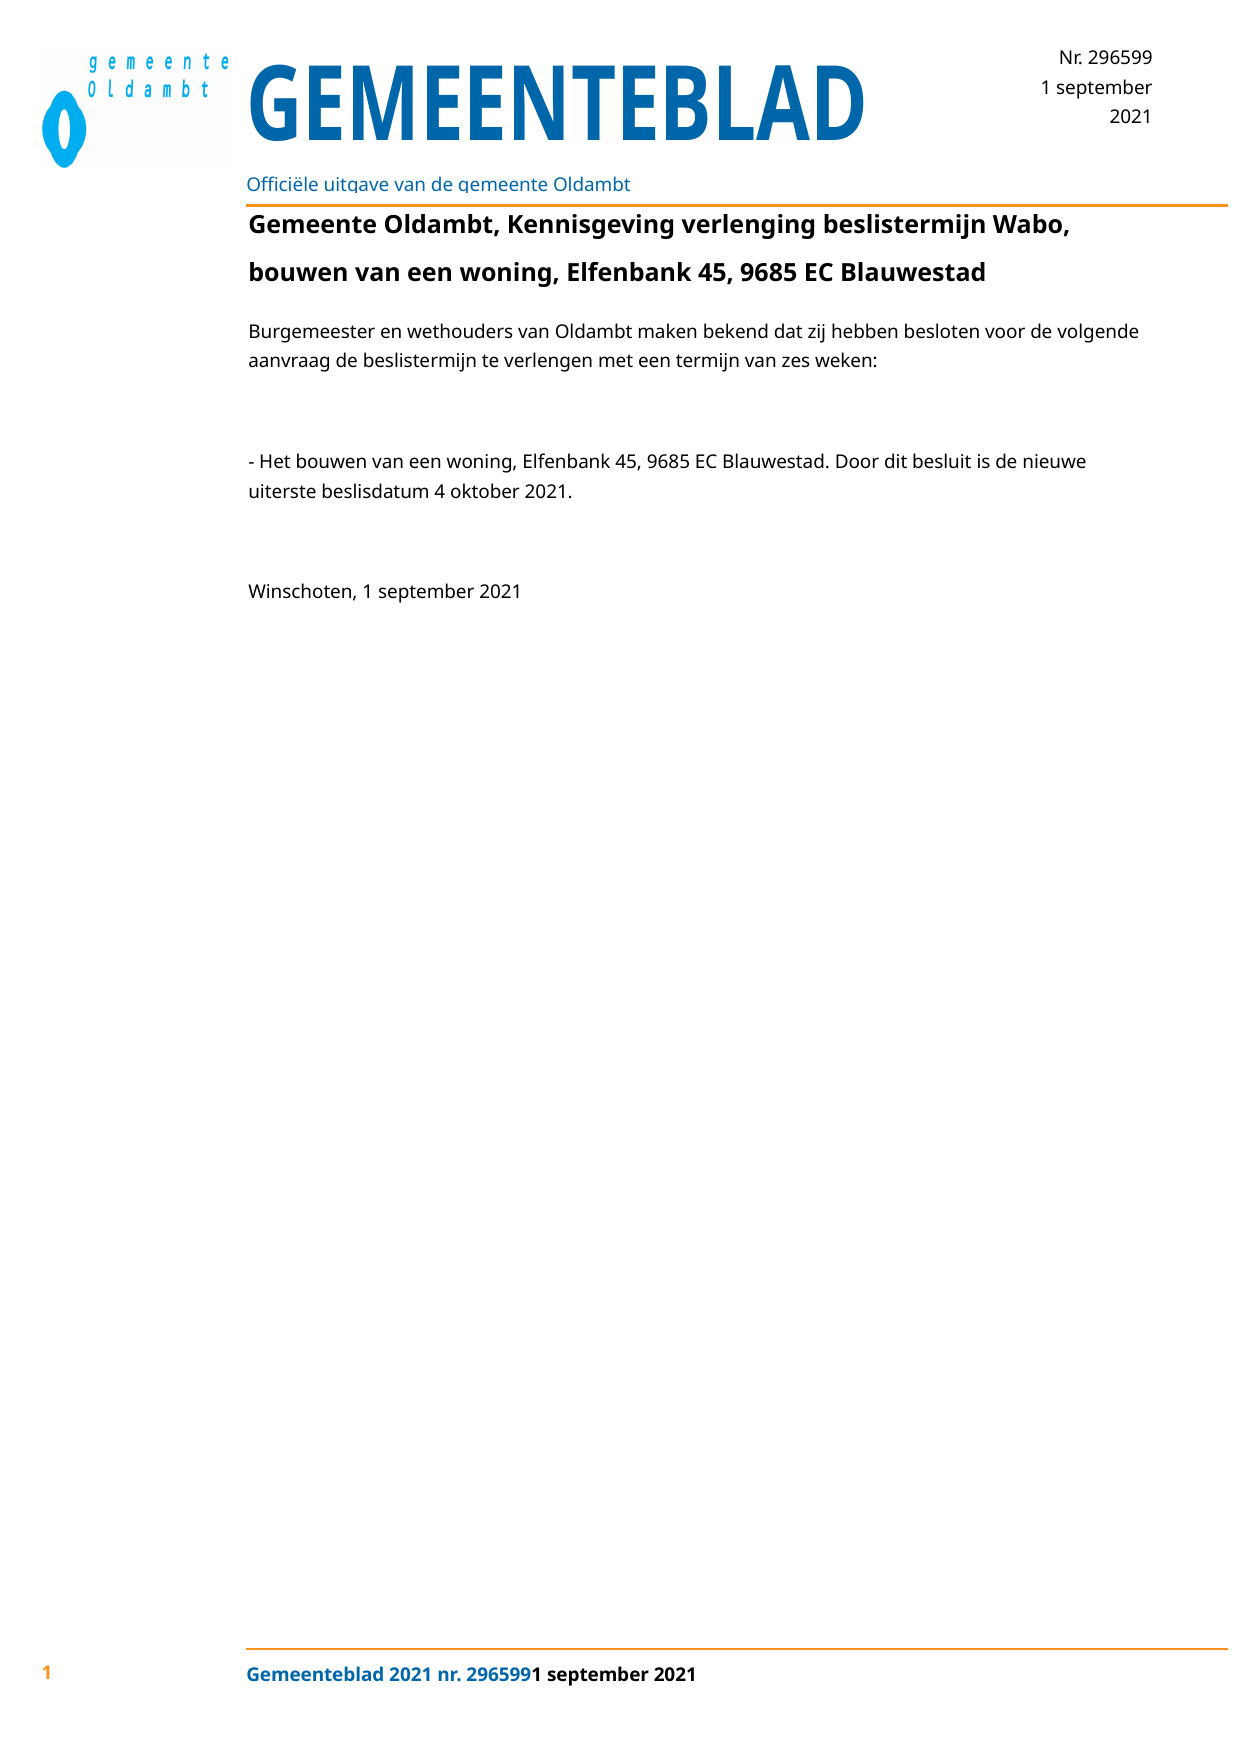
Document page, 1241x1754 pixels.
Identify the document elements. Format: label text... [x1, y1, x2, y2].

text Burgemeester en wethouders van Oldambt maken bekend dat zij hebben besloten voor de volgende aanvraag de beslistermijn te verlengen met een termijn van zes weken: [248, 318, 1152, 373]
text Winschoten, 1 september 2021 [248, 579, 1152, 604]
text Gemeente Oldambt, Kennisgeving verlenging beslistermijn Wabo, bouwen van een woning, Elfenbank 45, 9685 EC Blauwestad [248, 207, 1152, 288]
picture [41, 47, 231, 172]
text - Het bouwen van een woning, Elfenbank 45, 9685 EC Blauwestad. Door dit besluit is de nieuwe uiterste beslisdatum 4 oktober 2021. [248, 448, 1152, 504]
